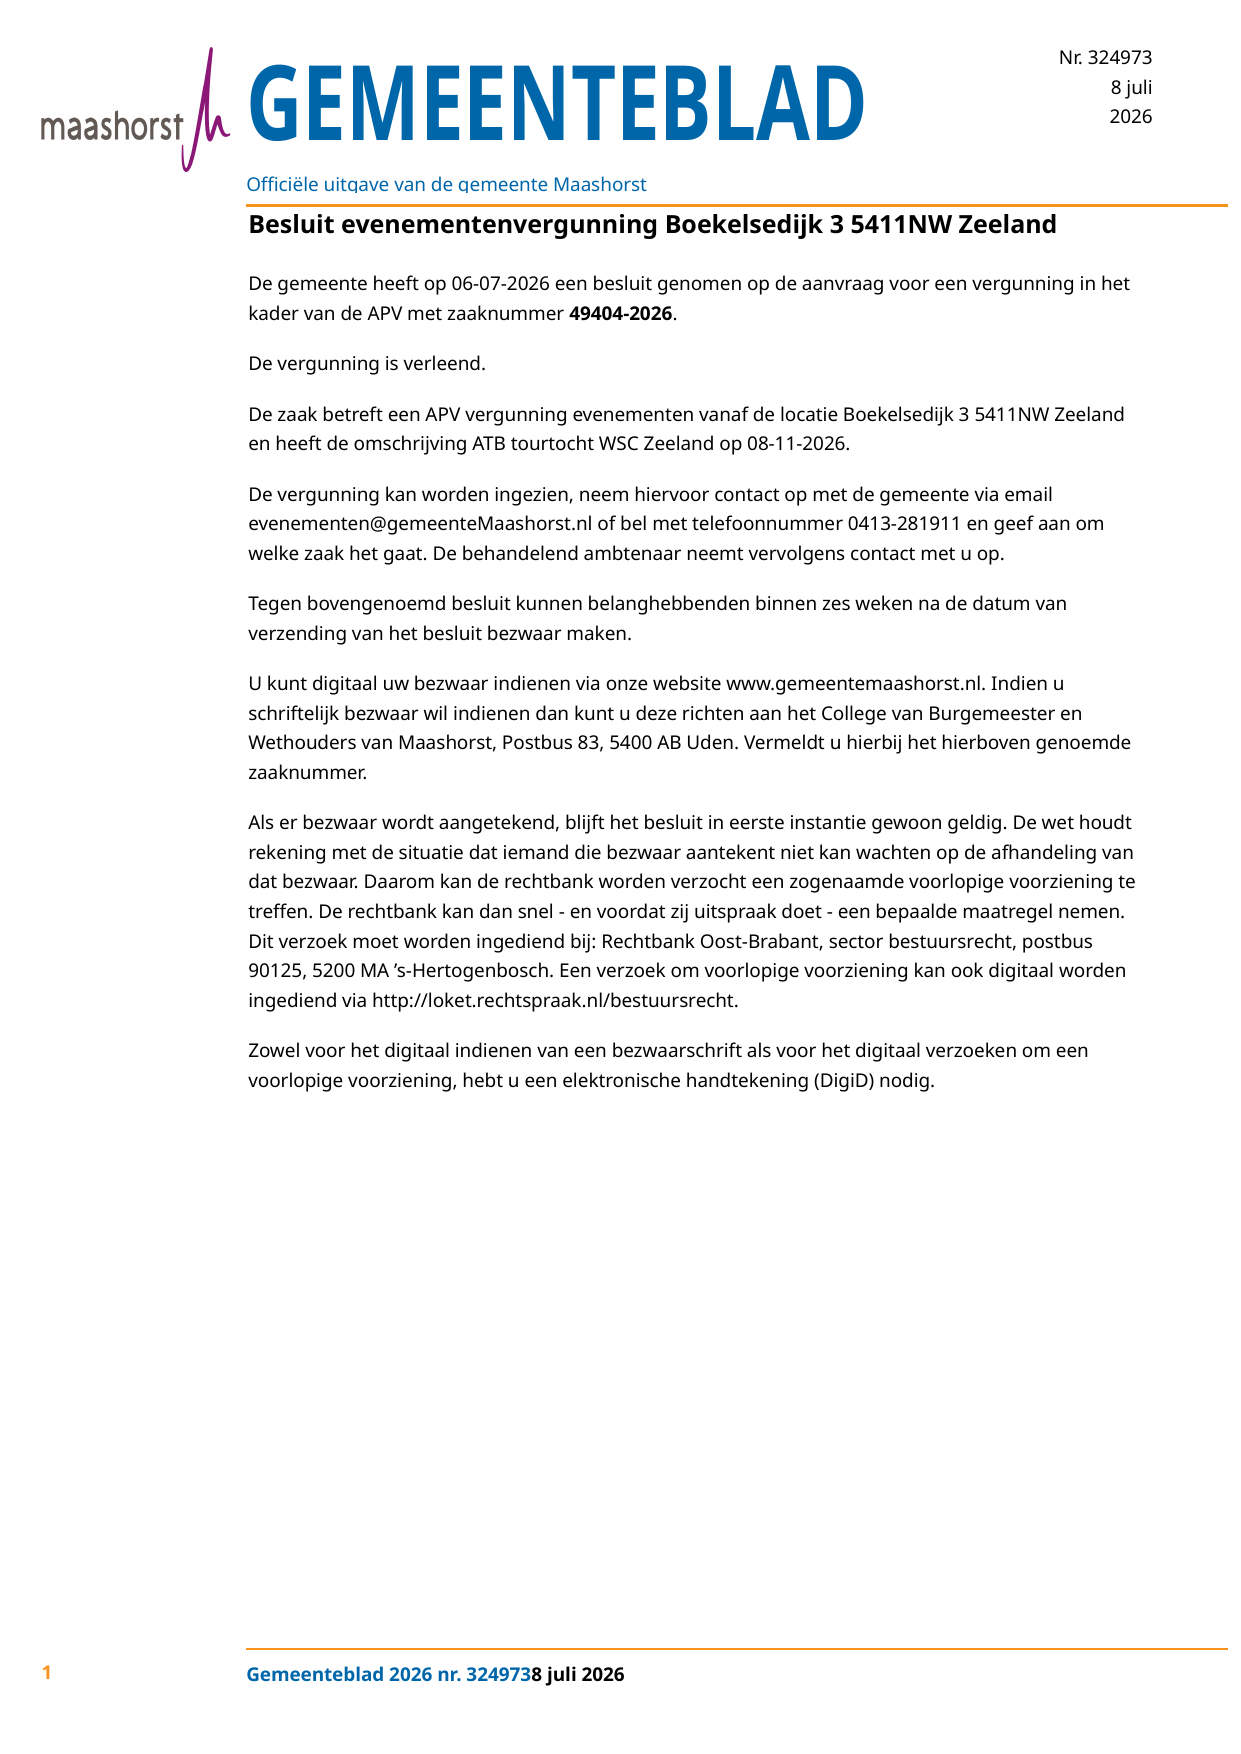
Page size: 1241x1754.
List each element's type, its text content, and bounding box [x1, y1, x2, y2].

text De vergunning is verleend. [248, 350, 1152, 376]
text Als er bezwaar wordt aangetekend, blijft het besluit in eerste instantie gewoon geldig. De wet houdt rekening met de situatie dat iemand die bezwaar aantekent niet kan wachten op de afhandeling van dat bezwaar. Daarom kan de rechtbank worden verzocht een zogenaamde voorlopige voorziening te treffen. De rechtbank kan dan snel - en voordat zij uitspraak doet - een bepaalde maatregel nemen. Dit verzoek moet worden ingediend bij: Rechtbank Oost-Brabant, sector bestuursrecht, postbus 90125, 5200 MA ’s-Hertogenbosch. Een verzoek om voorlopige voorziening kan ook digitaal worden ingediend via http://loket.rechtspraak.nl/bestuursrecht. [248, 809, 1152, 1013]
text De vergunning kan worden ingezien, neem hiervoor contact op met de gemeente via email evenementen@gemeenteMaashorst.nl of bel met telefoonnummer 0413-281911 en geef aan om welke zaak het gaat. De behandelend ambtenaar neemt vervolgens contact met u op. [248, 481, 1152, 566]
text De gemeente heeft op 06-07-2026 een besluit genomen op de aanvraag voor een vergunning in het kader van de APV met zaaknummer 49404-2026. [248, 270, 1152, 326]
text U kunt digitaal uw bezwaar indienen via onze website www.gemeentemaashorst.nl. Indien u schriftelijk bezwaar wil indienen dan kunt u deze richten aan het College van Burgemeester en Wethouders van Maashorst, Postbus 83, 5400 AB Uden. Vermeldt u hierbij het hierboven genoemde zaaknummer. [248, 670, 1152, 785]
text De zaak betreft een APV vergunning evenementen vanaf de locatie Boekelsedijk 3 5411NW Zeeland en heeft de omschrijving ATB tourtocht WSC Zeeland op 08-11-2026. [248, 401, 1152, 456]
picture [41, 47, 231, 172]
text Zowel voor het digitaal indienen van een bezwaarschrift als voor het digitaal verzoeken om een voorlopige voorziening, hebt u een elektronische handtekening (DigiD) nodig. [248, 1037, 1152, 1093]
text Tegen bovengenoemd besluit kunnen belanghebbenden binnen zes weken na de datum van verzending van het besluit bezwaar maken. [248, 590, 1152, 646]
text Besluit evenementenvergunning Boekelsedijk 3 5411NW Zeeland [248, 207, 1152, 241]
